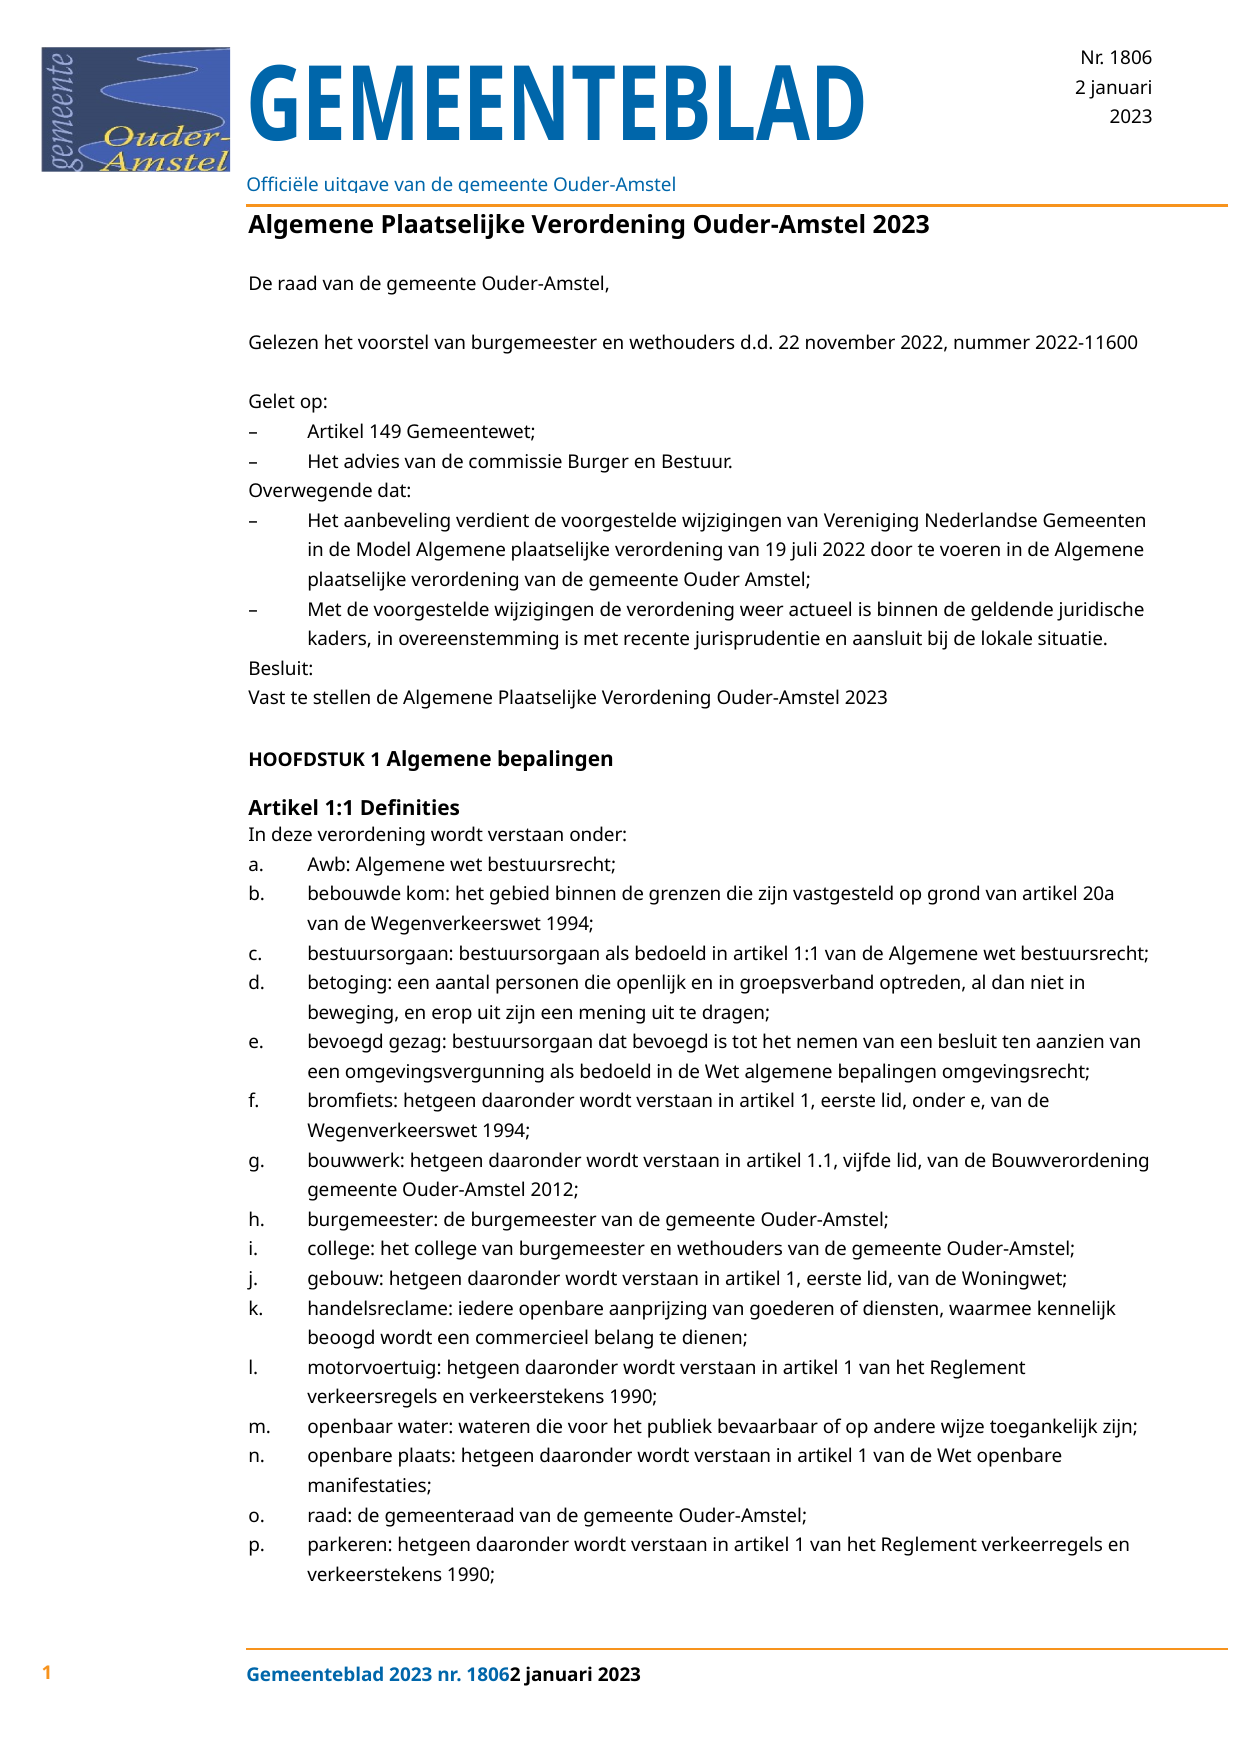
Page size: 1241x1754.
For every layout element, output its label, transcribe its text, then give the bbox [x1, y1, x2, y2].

text In deze verordening wordt verstaan onder: [248, 821, 1152, 847]
text Gelezen het voorstel van burgemeester en wethouders d.d. 22 november 2022, nummer 2022-11600 [248, 329, 1152, 355]
picture [41, 47, 231, 172]
list burgemeester: de burgemeester van de gemeente Ouder-Amstel; [248, 1206, 1152, 1232]
list parkeren: hetgeen daaronder wordt verstaan in artikel 1 van het Reglement verkeerregels en verkeerstekens 1990; [248, 1531, 1152, 1587]
text De raad van de gemeente Ouder-Amstel, [248, 270, 1152, 296]
list openbaar water: wateren die voor het publiek bevaarbaar of op andere wijze toegankelijk zijn; [248, 1413, 1152, 1439]
list Met de voorgestelde wijzigingen de verordening weer actueel is binnen de geldende juridische kaders, in overeenstemming is met recente jurisprudentie en aansluit bij de lokale situatie. [248, 596, 1152, 651]
list Het aanbeveling verdient de voorgestelde wijzigingen van Vereniging Nederlandse Gemeenten in de Model Algemene plaatselijke verordening van 19 juli 2022 door te voeren in de Algemene plaatselijke verordening van de gemeente Ouder Amstel; [248, 507, 1152, 592]
list bevoegd gezag: bestuursorgaan dat bevoegd is tot het nemen van een besluit ten aanzien van een omgevingsvergunning als bedoeld in de Wet algemene bepalingen omgevingsrecht; [248, 1028, 1152, 1084]
text Artikel 1:1 Definities [248, 793, 1152, 821]
list handelsreclame: iedere openbare aanprijzing van goederen of diensten, waarmee kennelijk beoogd wordt een commercieel belang te dienen; [248, 1295, 1152, 1350]
text Gelet op: [248, 389, 1152, 414]
list raad: de gemeenteraad van de gemeente Ouder-Amstel; [248, 1502, 1152, 1527]
text Vast te stellen de Algemene Plaatselijke Verordening Ouder-Amstel 2023 [248, 684, 1152, 710]
list bebouwde kom: het gebied binnen de grenzen die zijn vastgesteld op grond van artikel 20a van de Wegenverkeerswet 1994; [248, 881, 1152, 936]
list college: het college van burgemeester en wethouders van de gemeente Ouder-Amstel; [248, 1236, 1152, 1261]
list openbare plaats: hetgeen daaronder wordt verstaan in artikel 1 van de Wet openbare manifestaties; [248, 1443, 1152, 1498]
list Het advies van de commissie Burger en Bestuur. [248, 448, 1152, 473]
text HOOFDSTUK 1 Algemene bepalingen [248, 744, 1152, 772]
list Awb: Algemene wet bestuursrecht; [248, 851, 1152, 877]
text Algemene Plaatselijke Verordening Ouder-Amstel 2023 [248, 207, 1152, 241]
list motorvoertuig: hetgeen daaronder wordt verstaan in artikel 1 van het Reglement verkeersregels en verkeerstekens 1990; [248, 1354, 1152, 1409]
list bestuursorgaan: bestuursorgaan als bedoeld in artikel 1:1 van de Algemene wet bestuursrecht; [248, 940, 1152, 965]
text Overwegende dat: [248, 477, 1152, 503]
list Artikel 149 Gemeentewet; [248, 418, 1152, 444]
text Besluit: [248, 655, 1152, 681]
list bouwwerk: hetgeen daaronder wordt verstaan in artikel 1.1, vijfde lid, van de Bouwverordening gemeente Ouder-Amstel 2012; [248, 1147, 1152, 1202]
list betoging: een aantal personen die openlijk en in groepsverband optreden, al dan niet in beweging, en erop uit zijn een mening uit te dragen; [248, 969, 1152, 1024]
list gebouw: hetgeen daaronder wordt verstaan in artikel 1, eerste lid, van de Woningwet; [248, 1265, 1152, 1291]
list bromfiets: hetgeen daaronder wordt verstaan in artikel 1, eerste lid, onder e, van de Wegenverkeerswet 1994; [248, 1088, 1152, 1143]
